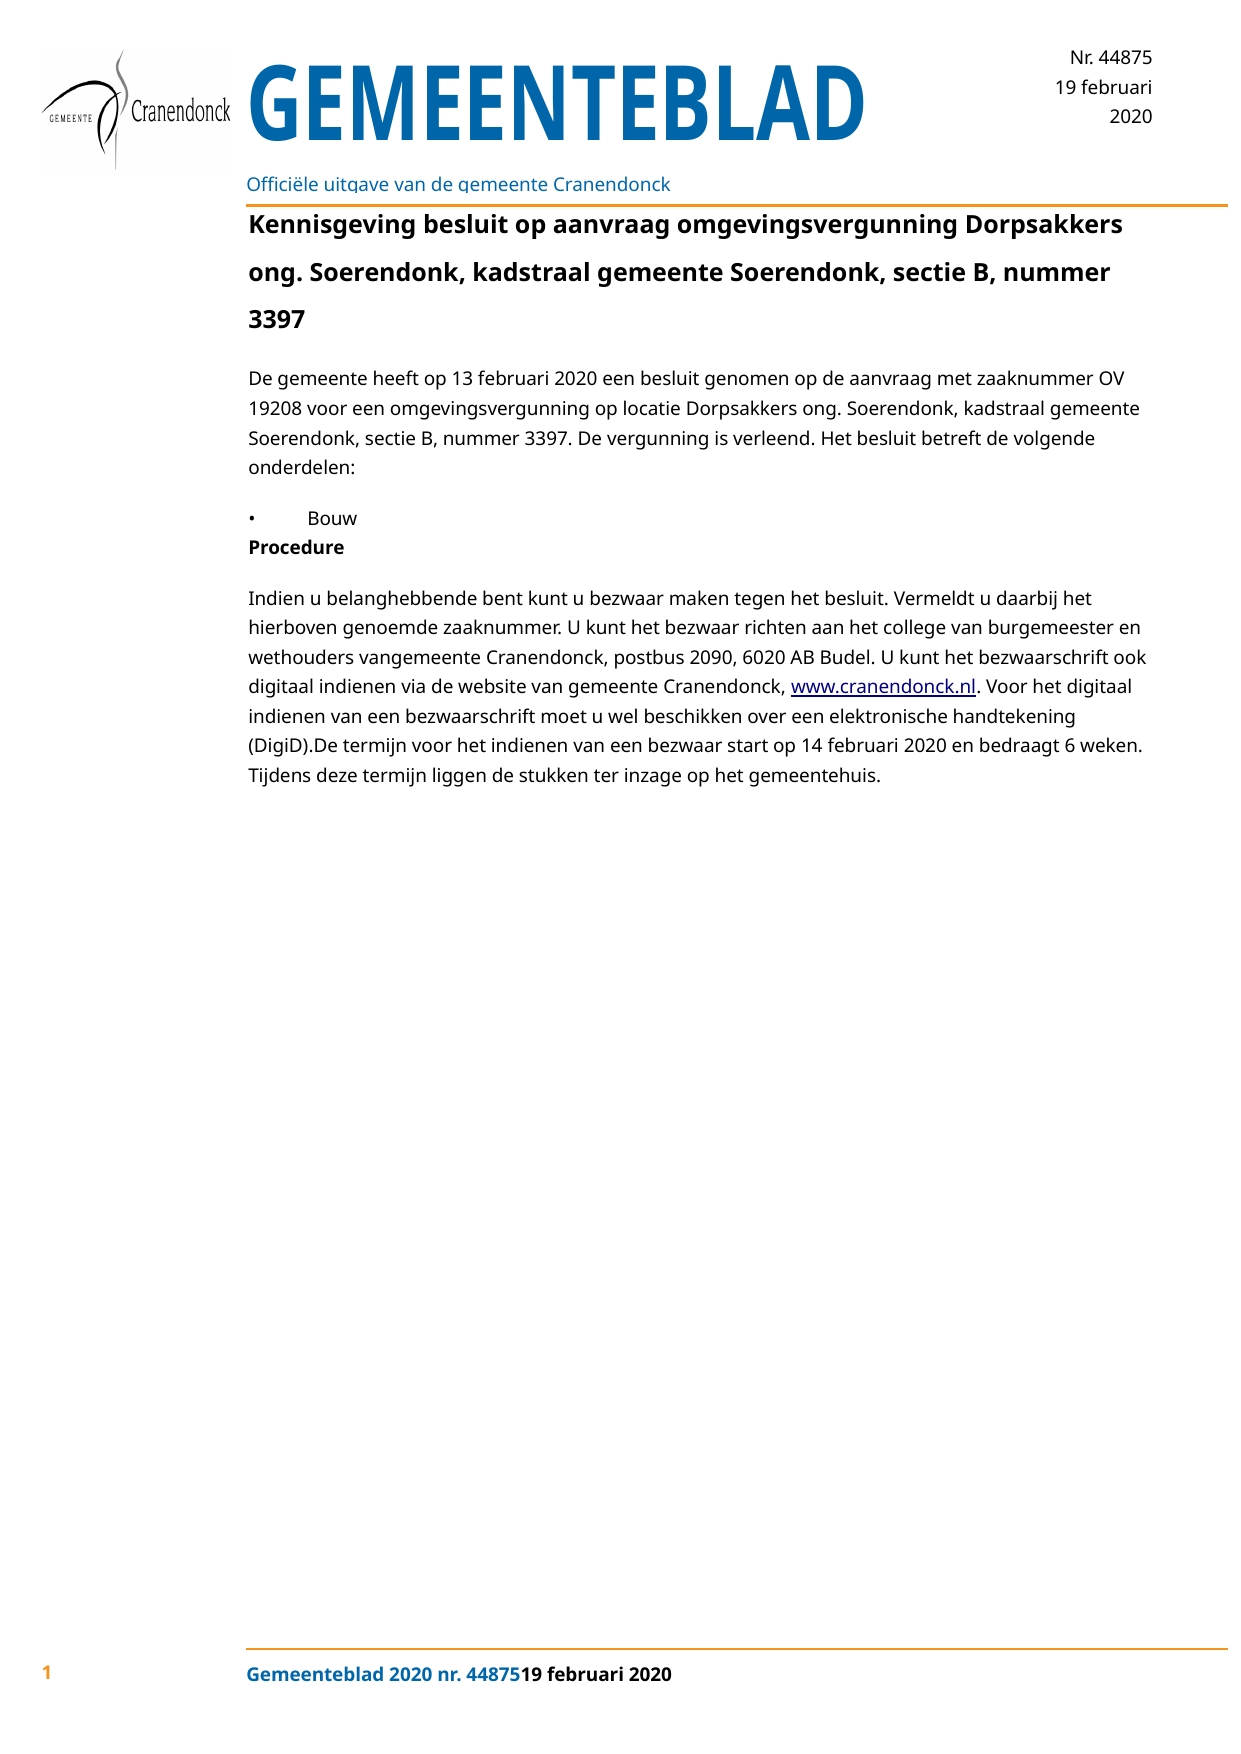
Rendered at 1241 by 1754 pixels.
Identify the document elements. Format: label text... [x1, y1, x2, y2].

text De gemeente heeft op 13 februari 2020 een besluit genomen op de aanvraag met zaaknummer OV 19208 voor een omgevingsvergunning op locatie Dorpsakkers ong. Soerendonk, kadstraal gemeente Soerendonk, sectie B, nummer 3397. De vergunning is verleend. Het besluit betreft de volgende onderdelen: [248, 366, 1152, 480]
picture [41, 47, 231, 172]
text Indien u belanghebbende bent kunt u bezwaar maken tegen het besluit. Vermeldt u daarbij het hierboven genoemde zaaknummer. U kunt het bezwaar richten aan het college van burgemeester en wethouders vangemeente Cranendonck, postbus 2090, 6020 AB Budel. U kunt het bezwaarschrift ook digitaal indienen via de website van gemeente Cranendonck, www.cranendonck.nl. Voor het digitaal indienen van een bezwaarschrift moet u wel beschikken over een elektronische handtekening (DigiD).De termijn voor het indienen van een bezwaar start op 14 februari 2020 en bedraagt 6 weken. Tijdens deze termijn liggen de stukken ter inzage op het gemeentehuis. [248, 585, 1152, 788]
text Kennisgeving besluit op aanvraag omgevingsvergunning Dorpsakkers ong. Soerendonk, kadstraal gemeente Soerendonk, sectie B, nummer 3397 [248, 207, 1152, 336]
list Bouw [248, 505, 1152, 530]
text Procedure [248, 534, 1152, 560]
